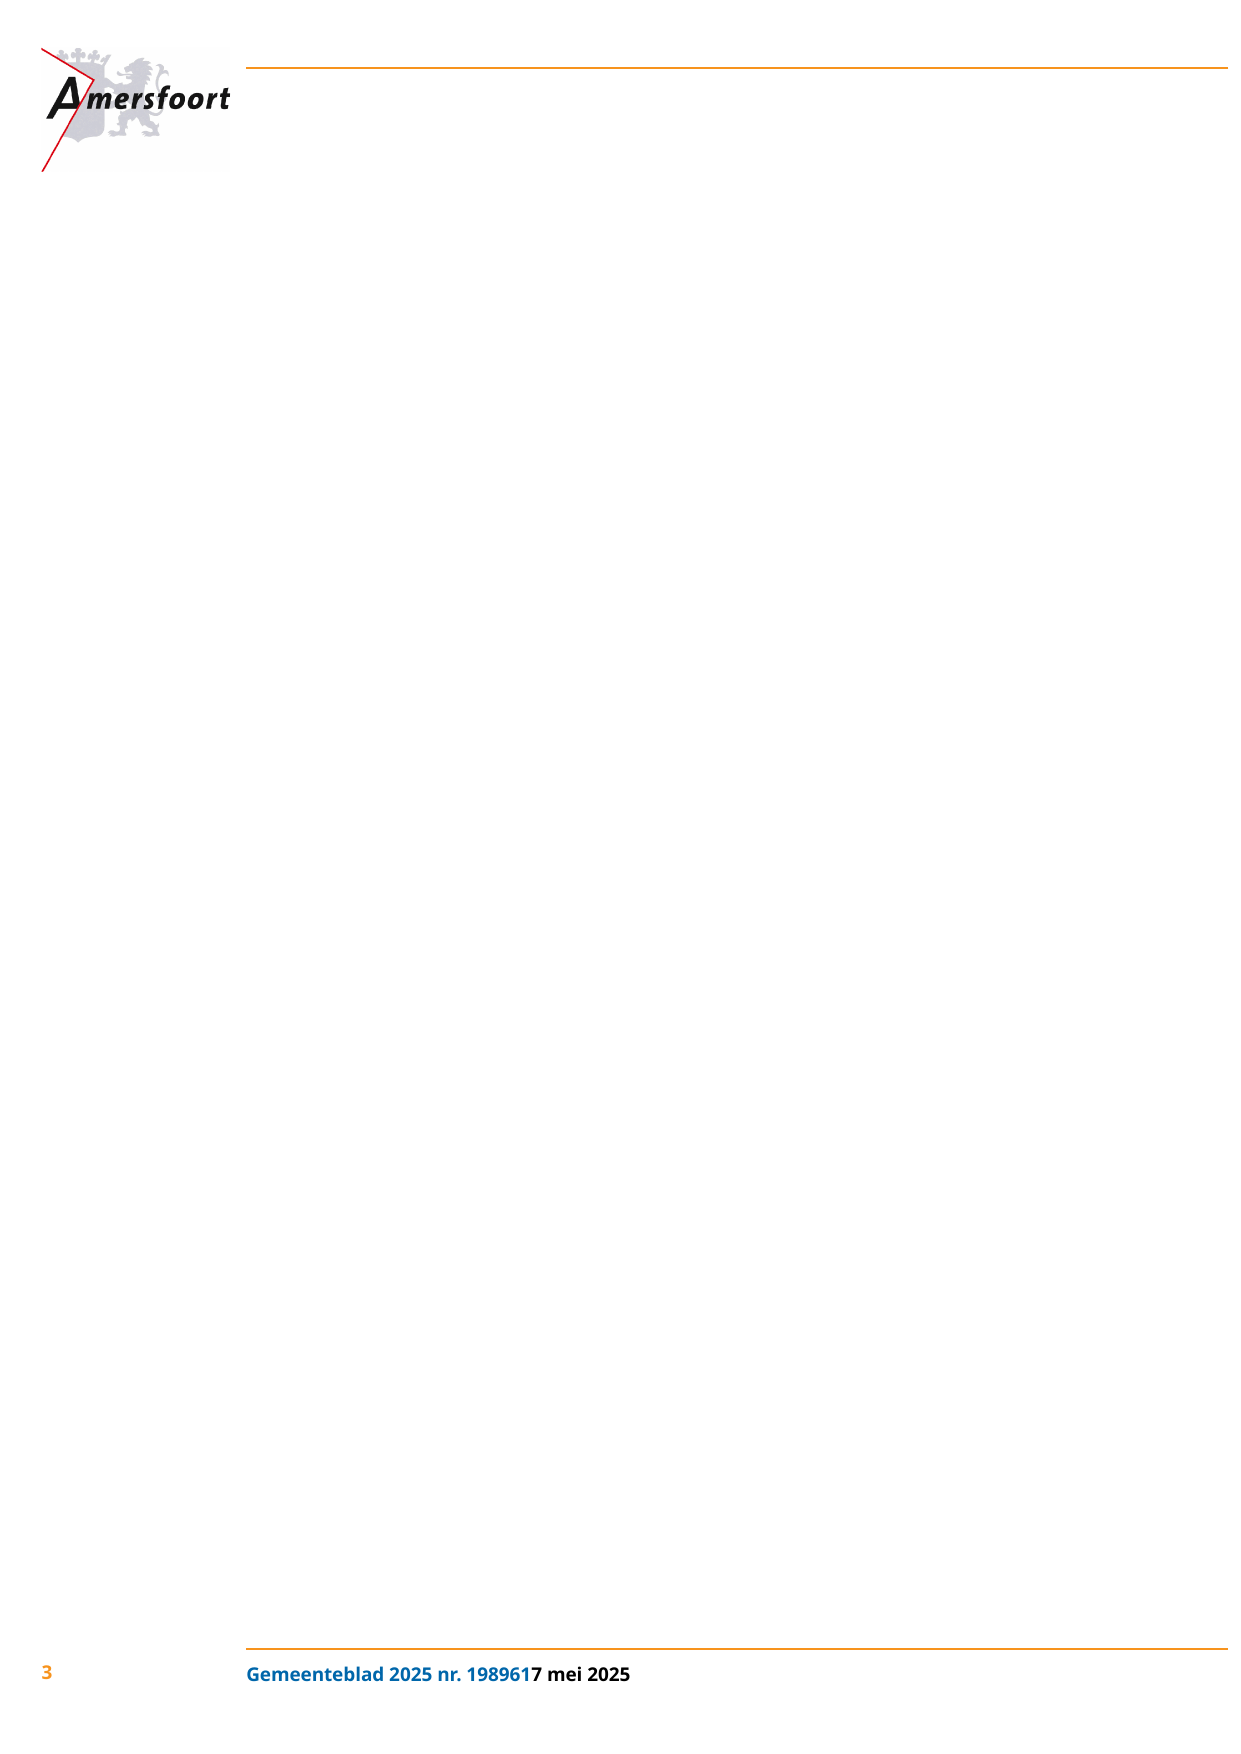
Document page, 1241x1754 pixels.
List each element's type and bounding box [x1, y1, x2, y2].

picture [41, 47, 231, 172]
